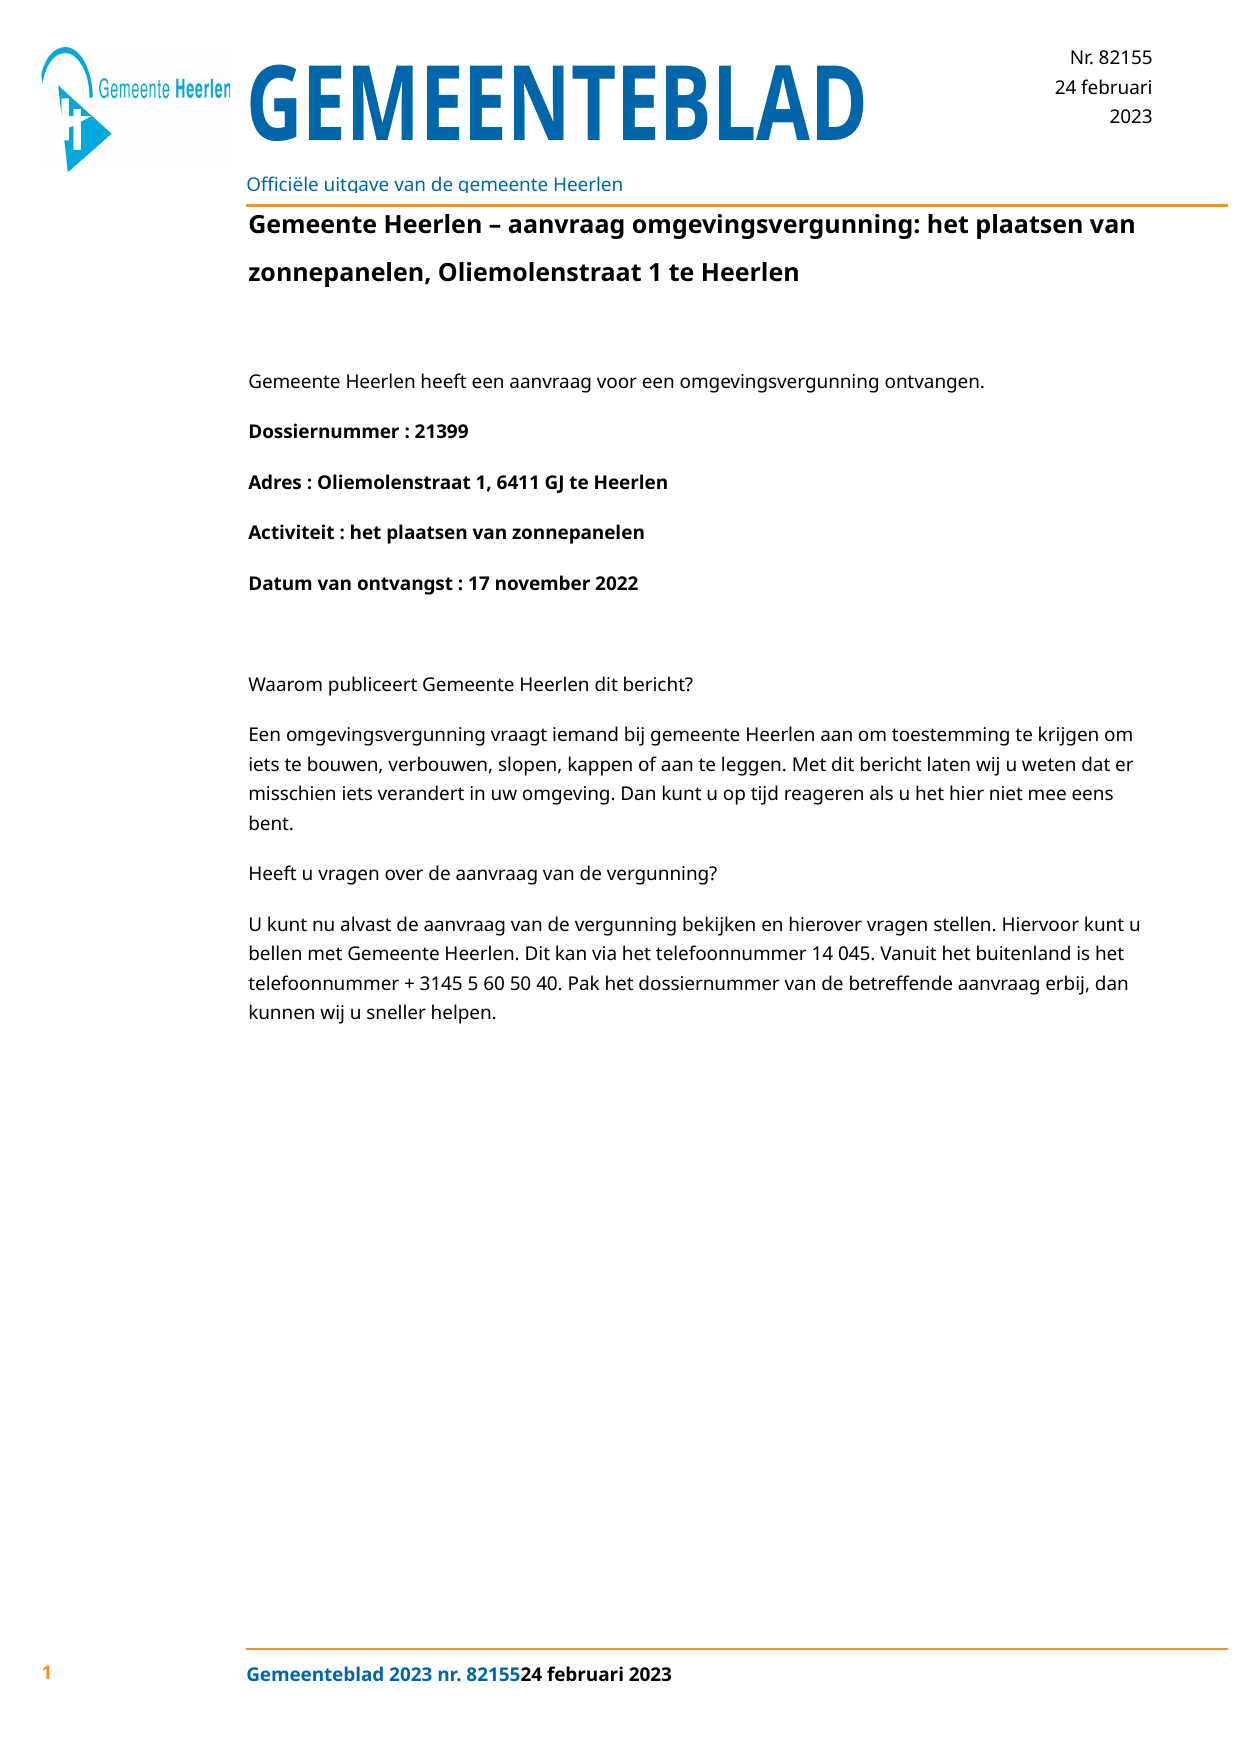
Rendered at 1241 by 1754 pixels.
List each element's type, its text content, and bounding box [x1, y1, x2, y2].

text Waarom publiceert Gemeente Heerlen dit bericht? [248, 671, 1152, 697]
text Een omgevingsvergunning vraagt iemand bij gemeente Heerlen aan om toestemming te krijgen om iets te bouwen, verbouwen, slopen, kappen of aan te leggen. Met dit bericht laten wij u weten dat er misschien iets verandert in uw omgeving. Dan kunt u op tijd reageren als u het hier niet mee eens bent. [248, 721, 1152, 836]
text Gemeente Heerlen – aanvraag omgevingsvergunning: het plaatsen van zonnepanelen, Oliemolenstraat 1 te Heerlen [248, 207, 1152, 288]
text Datum van ontvangst : 17 november 2022 [248, 570, 1152, 596]
text Heeft u vragen over de aanvraag van de vergunning? [248, 860, 1152, 886]
text Adres : Oliemolenstraat 1, 6411 GJ te Heerlen [248, 469, 1152, 495]
picture [41, 47, 59, 70]
picture [41, 47, 231, 172]
text Dossiernummer : 21399 [248, 419, 1152, 444]
text Gemeente Heerlen heeft een aanvraag voor een omgevingsvergunning ontvangen. [248, 368, 1152, 394]
text Activiteit : het plaatsen van zonnepanelen [248, 519, 1152, 545]
text U kunt nu alvast de aanvraag van de vergunning bekijken en hierover vragen stellen. Hiervoor kunt u bellen met Gemeente Heerlen. Dit kan via het telefoonnummer 14 045. Vanuit het buitenland is het telefoonnummer + 3145 5 60 50 40. Pak het dossiernummer van de betreffende aanvraag erbij, dan kunnen wij u sneller helpen. [248, 911, 1152, 1025]
